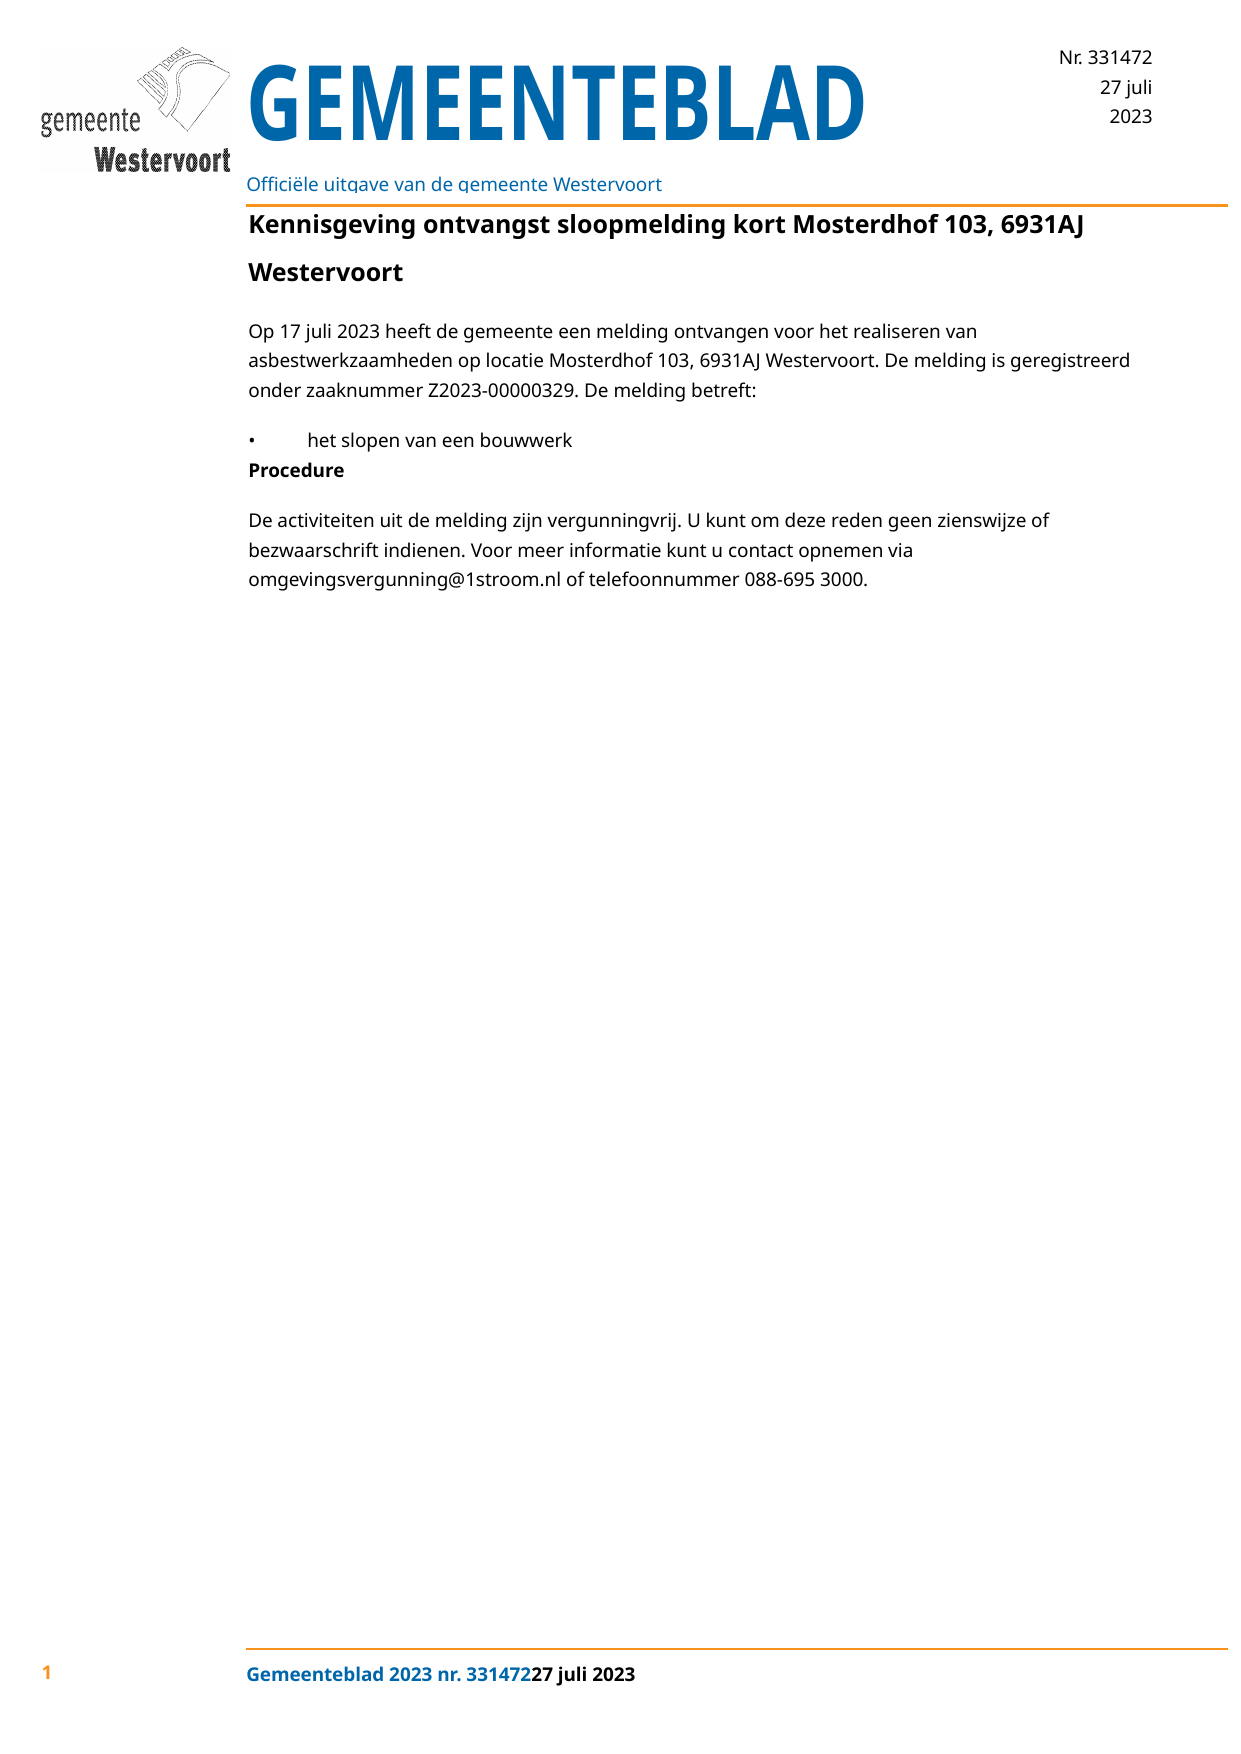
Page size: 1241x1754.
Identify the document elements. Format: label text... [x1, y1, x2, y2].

list het slopen van een bouwwerk [248, 427, 1152, 453]
text Kennisgeving ontvangst sloopmelding kort Mosterdhof 103, 6931AJ Westervoort [248, 207, 1152, 288]
text Procedure [248, 457, 1152, 483]
picture [41, 47, 231, 172]
text Op 17 juli 2023 heeft de gemeente een melding ontvangen voor het realiseren van asbestwerkzaamheden op locatie Mosterdhof 103, 6931AJ Westervoort. De melding is geregistreerd onder zaaknummer Z2023-00000329. De melding betreft: [248, 318, 1152, 403]
text De activiteiten uit de melding zijn vergunningvrij. U kunt om deze reden geen zienswijze of bezwaarschrift indienen. Voor meer informatie kunt u contact opnemen via omgevingsvergunning@1stroom.nl of telefoonnummer 088-695 3000. [248, 507, 1152, 592]
